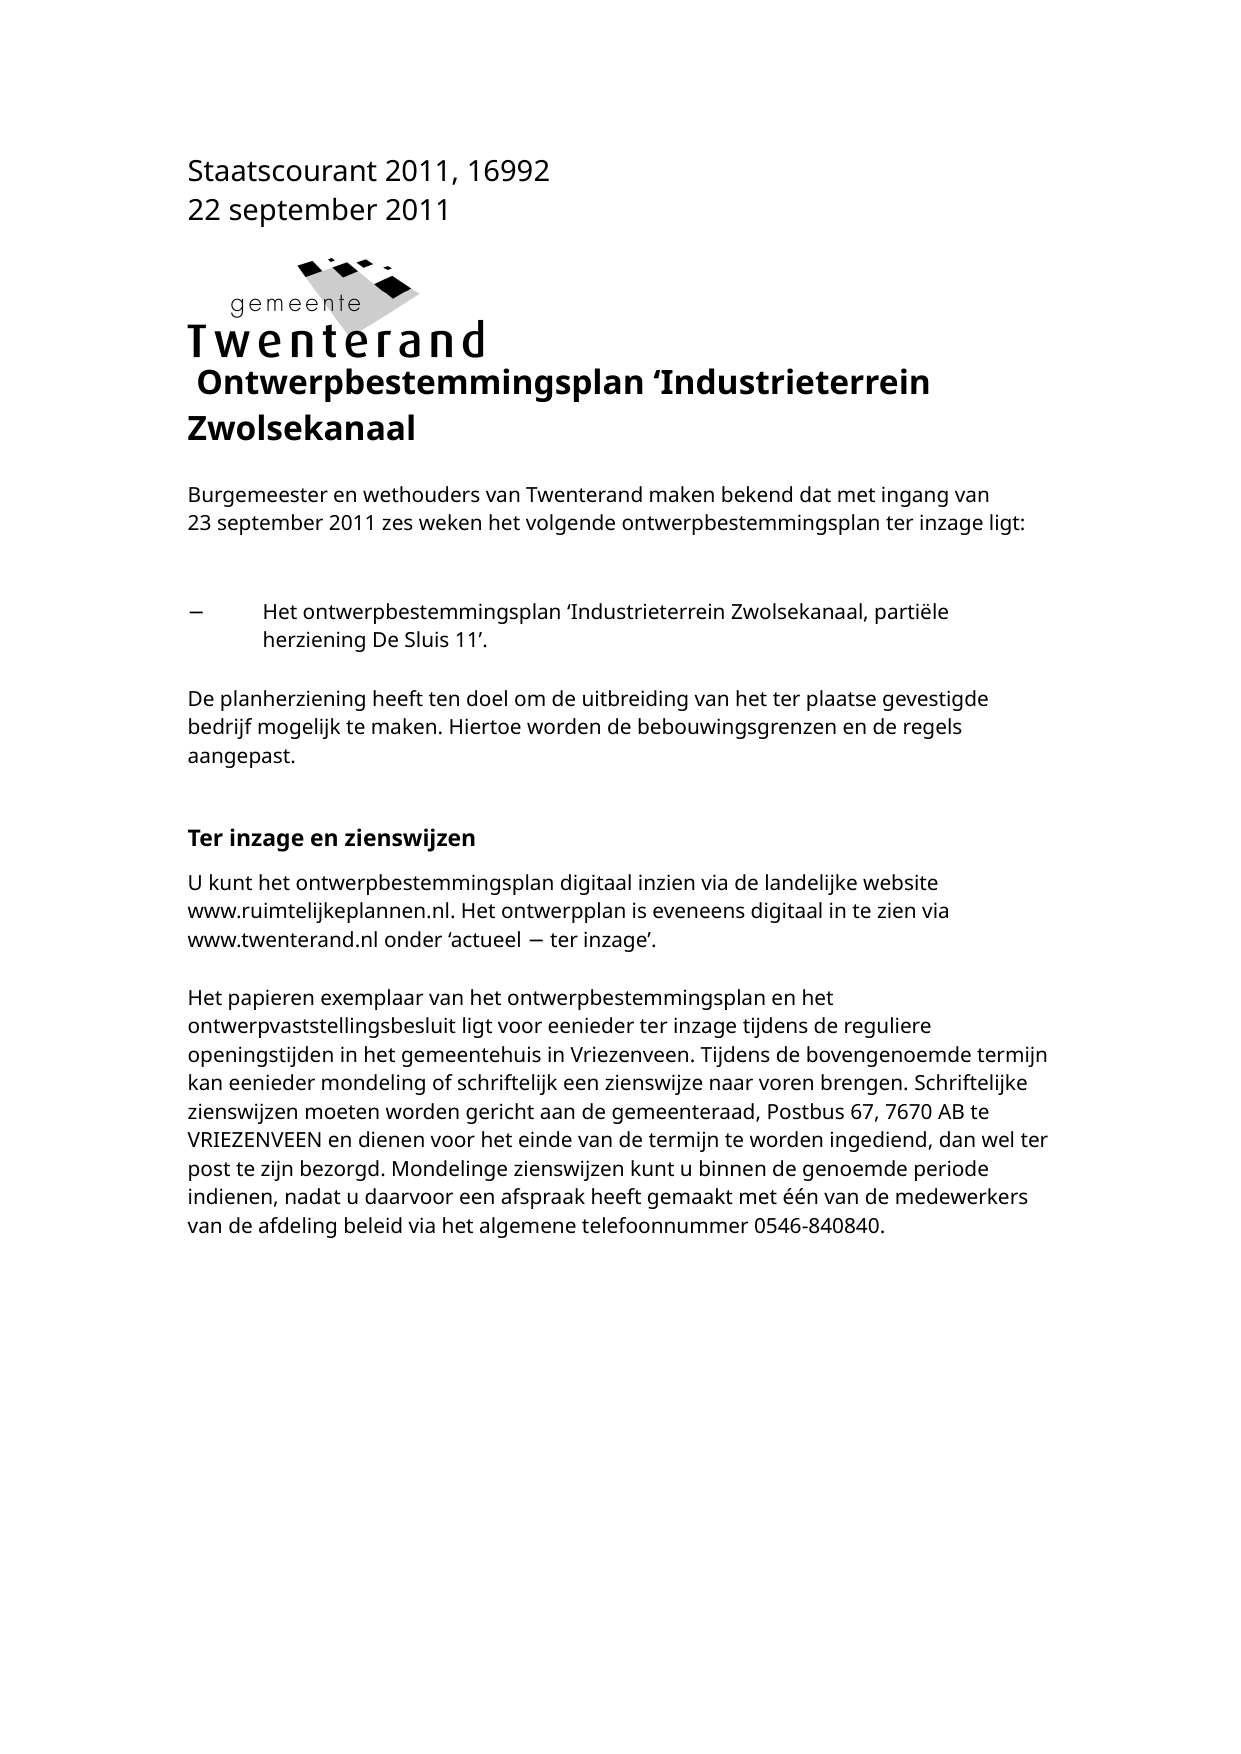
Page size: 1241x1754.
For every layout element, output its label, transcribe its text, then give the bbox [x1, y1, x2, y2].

text De planherziening heeft ten doel om de uitbreiding van het ter plaatse gevestigde bedrijf mogelijk te maken. Hiertoe worden de bebouwingsgrenzen en de regels aangepast. [187, 684, 1053, 769]
subtitle Ter inzage en zienswijzen [187, 822, 1053, 853]
list Het ontwerpbestemmingsplan ‘Industrieterrein Zwolsekanaal, partiële herziening De Sluis 11’. [187, 597, 1053, 654]
text Het papieren exemplaar van het ontwerpbestemmingsplan en het ontwerpvaststellingsbesluit ligt voor eenieder ter inzage tijdens de reguliere openingstijden in het gemeentehuis in Vriezenveen. Tijdens de bovengenoemde termijn kan eenieder mondeling of schriftelijk een zienswijze naar voren brengen. Schriftelijke zienswijzen moeten worden gericht aan de gemeenteraad, Postbus 67, 7670 AB te VRIEZENVEEN en dienen voor het einde van de termijn te worden ingediend, dan wel ter post te zijn bezorgd. Mondelinge zienswijzen kunt u binnen de genoemde periode indienen, nadat u daarvoor een afspraak heeft gemaakt met één van de medewerkers van de afdeling beleid via het algemene telefoonnummer 0546-840840. [187, 983, 1053, 1239]
text Burgemeester en wethouders van Twenterand maken bekend dat met ingang van 23 september 2011 zes weken het volgende ontwerpbestemmingsplan ter inzage ligt: [187, 480, 1053, 537]
picture [187, 258, 484, 359]
subtitle Ontwerpbestemmingsplan ‘Industrieterrein Zwolsekanaal [187, 271, 1053, 450]
text Staatscourant 2011, 16992 [187, 150, 1053, 190]
text U kunt het ontwerpbestemmingsplan digitaal inzien via de landelijke website www.ruimtelijkeplannen.nl. Het ontwerpplan is eveneens digitaal in te zien via www.twenterand.nl onder ‘actueel − ter inzage’. [187, 868, 1053, 953]
text 22 september 2011 [187, 190, 1053, 229]
